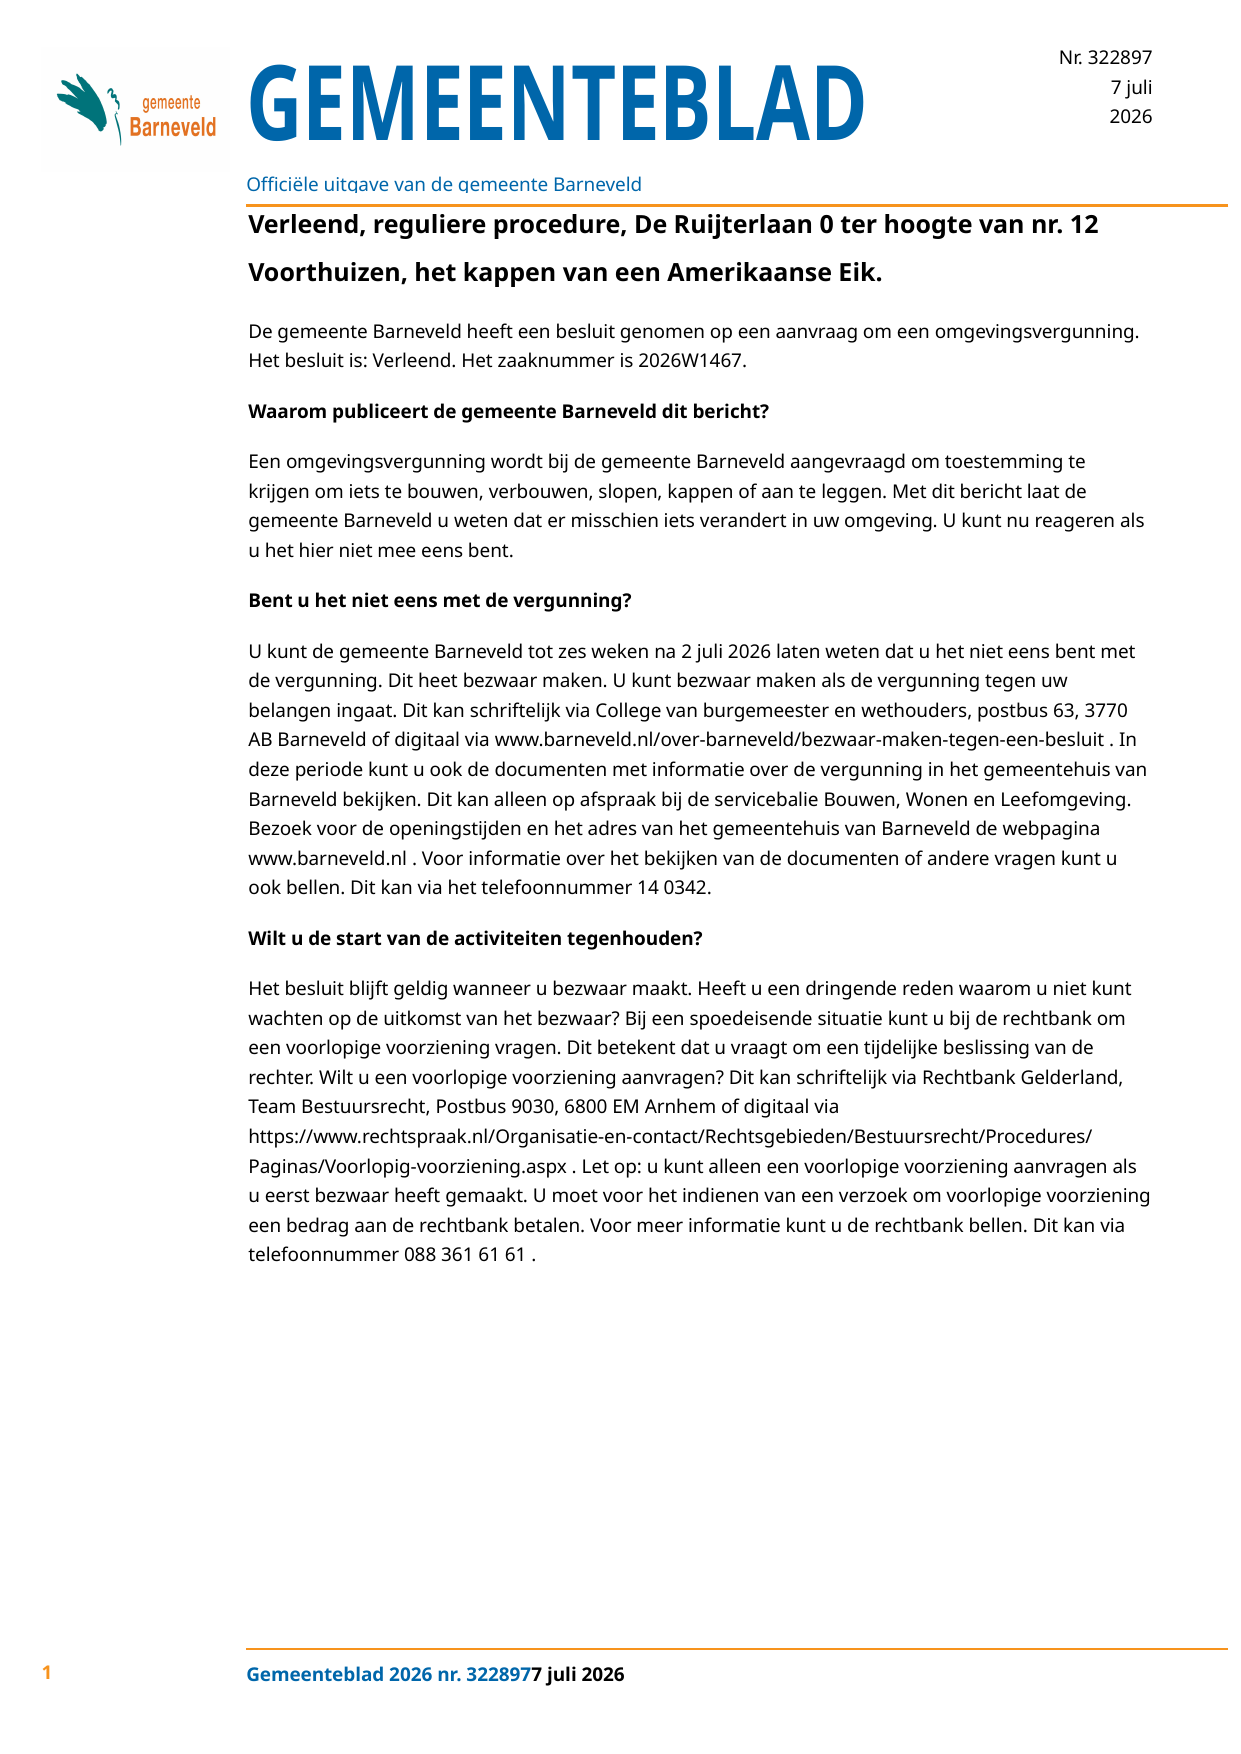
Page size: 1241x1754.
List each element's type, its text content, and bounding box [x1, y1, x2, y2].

text U kunt de gemeente Barneveld tot zes weken na 2 juli 2026 laten weten dat u het niet eens bent met de vergunning. Dit heet bezwaar maken. U kunt bezwaar maken als de vergunning tegen uw belangen ingaat. Dit kan schriftelijk via College van burgemeester en wethouders, postbus 63, 3770 AB Barneveld of digitaal via www.barneveld.nl/over-barneveld/bezwaar-maken-tegen-een-besluit . In deze periode kunt u ook de documenten met informatie over de vergunning in het gemeentehuis van Barneveld bekijken. Dit kan alleen op afspraak bij de servicebalie Bouwen, Wonen en Leefomgeving. Bezoek voor de openingstijden en het adres van het gemeentehuis van Barneveld de webpagina www.barneveld.nl . Voor informatie over het bekijken van de documenten of andere vragen kunt u ook bellen. Dit kan via het telefoonnummer 14 0342. [248, 638, 1152, 900]
text Verleend, reguliere procedure, De Ruijterlaan 0 ter hoogte van nr. 12 Voorthuizen, het kappen van een Amerikaanse Eik. [248, 207, 1152, 288]
text Bent u het niet eens met de vergunning? [248, 587, 1152, 613]
text Het besluit blijft geldig wanneer u bezwaar maakt. Heeft u een dringende reden waarom u niet kunt wachten op de uitkomst van het bezwaar? Bij een spoedeisende situatie kunt u bij de rechtbank om een voorlopige voorziening vragen. Dit betekent dat u vraagt om een tijdelijke beslissing van de rechter. Wilt u een voorlopige voorziening aanvragen? Dit kan schriftelijk via Rechtbank Gelderland, Team Bestuursrecht, Postbus 9030, 6800 EM Arnhem of digitaal via https://www.rechtspraak.nl/Organisatie-en-contact/Rechtsgebieden/Bestuursrecht/Procedures/Paginas/Voorlopig-voorziening.aspx . Let op: u kunt alleen een voorlopige voorziening aanvragen als u eerst bezwaar heeft gemaakt. U moet voor het indienen van een verzoek om voorlopige voorziening een bedrag aan de rechtbank betalen. Voor meer informatie kunt u de rechtbank bellen. Dit kan via telefoonnummer 088 361 61 61 . [248, 975, 1152, 1267]
picture [41, 47, 231, 172]
text Wilt u de start van de activiteiten tegenhouden? [248, 925, 1152, 951]
text Waarom publiceert de gemeente Barneveld dit bericht? [248, 398, 1152, 424]
text De gemeente Barneveld heeft een besluit genomen op een aanvraag om een omgevingsvergunning. Het besluit is: Verleend. Het zaaknummer is 2026W1467. [248, 318, 1152, 373]
text Een omgevingsvergunning wordt bij de gemeente Barneveld aangevraagd om toestemming te krijgen om iets te bouwen, verbouwen, slopen, kappen of aan te leggen. Met dit bericht laat de gemeente Barneveld u weten dat er misschien iets verandert in uw omgeving. U kunt nu reageren als u het hier niet mee eens bent. [248, 448, 1152, 563]
